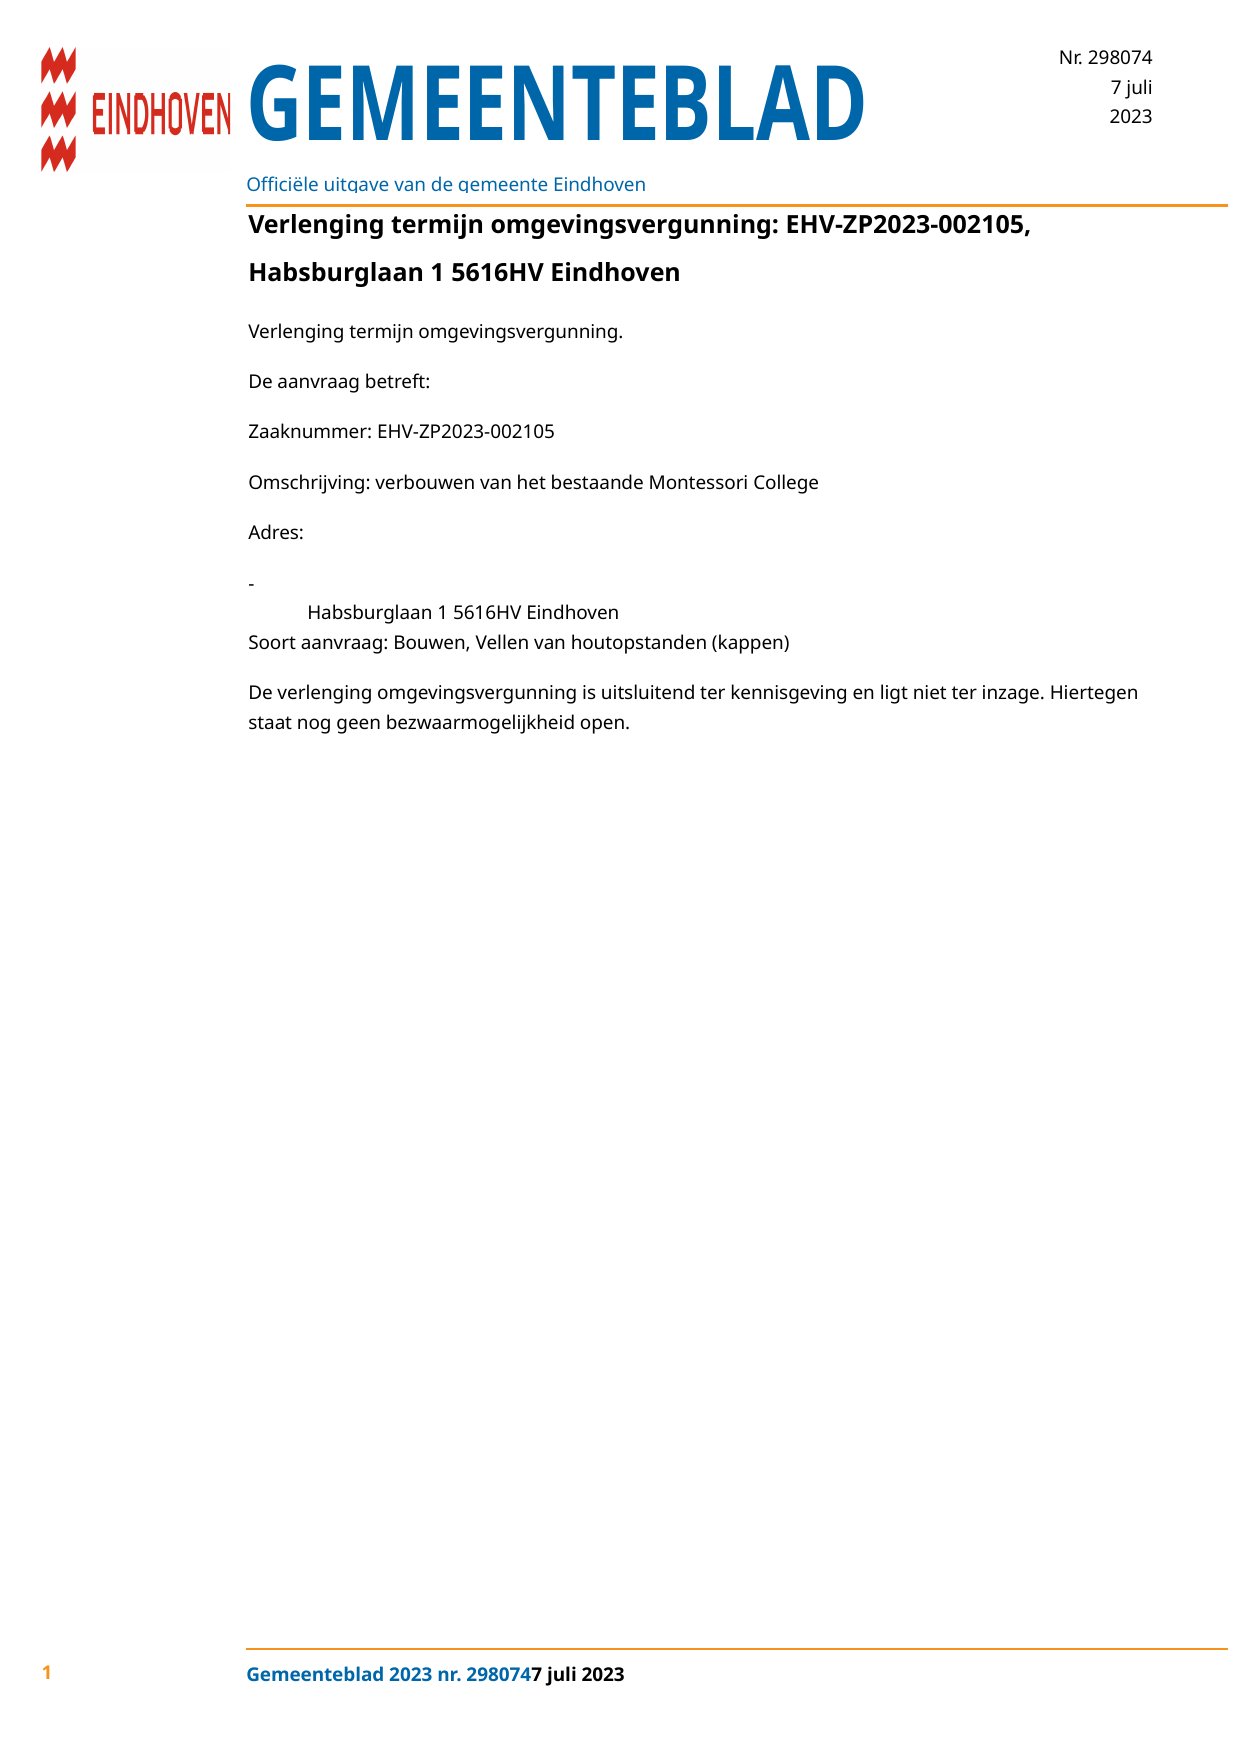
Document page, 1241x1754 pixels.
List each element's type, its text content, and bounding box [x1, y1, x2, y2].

text De verlenging omgevingsvergunning is uitsluitend ter kennisgeving en ligt niet ter inzage. Hiertegen staat nog geen bezwaarmogelijkheid open. [248, 679, 1152, 735]
list Habsburglaan 1 5616HV Eindhoven [248, 599, 1152, 625]
text Verlenging termijn omgevingsvergunning: EHV-ZP2023-002105, Habsburglaan 1 5616HV Eindhoven [248, 207, 1152, 288]
text De aanvraag betreft: [248, 368, 1152, 394]
text Zaaknummer: EHV-ZP2023-002105 [248, 419, 1152, 444]
text Adres: [248, 519, 1152, 545]
text Verlenging termijn omgevingsvergunning. [248, 318, 1152, 344]
text Soort aanvraag: Bouwen, Vellen van houtopstanden (kappen) [248, 629, 1152, 655]
picture [41, 47, 231, 172]
text Omschrijving: verbouwen van het bestaande Montessori College [248, 469, 1152, 495]
